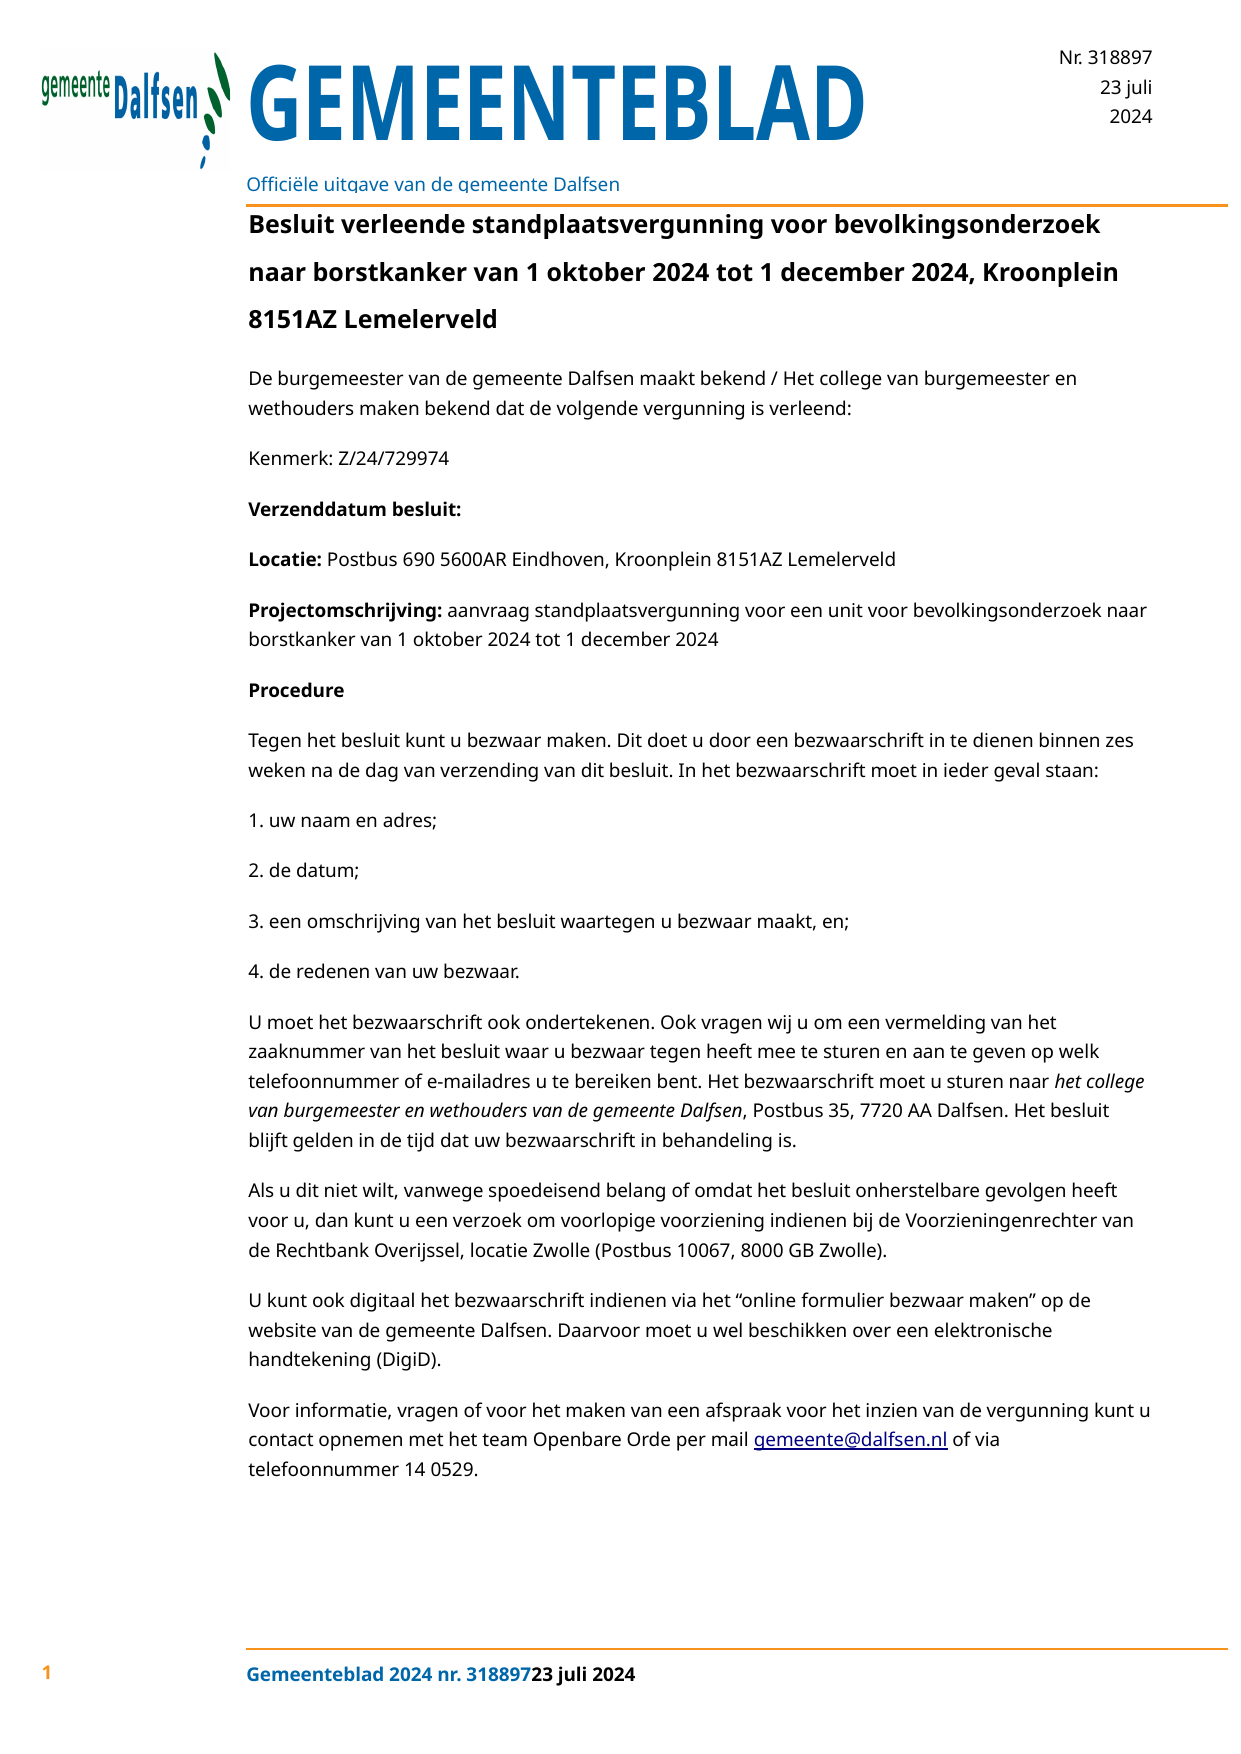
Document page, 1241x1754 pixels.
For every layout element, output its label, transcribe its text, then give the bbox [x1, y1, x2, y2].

text U kunt ook digitaal het bezwaarschrift indienen via het “online formulier bezwaar maken” op de website van de gemeente Dalfsen. Daarvoor moet u wel beschikken over een elektronische handtekening (DigiD). [248, 1287, 1152, 1372]
text Locatie: Postbus 690 5600AR Eindhoven, Kroonplein 8151AZ Lemelerveld [248, 546, 1152, 572]
text De burgemeester van de gemeente Dalfsen maakt bekend / Het college van burgemeester en wethouders maken bekend dat de volgende vergunning is verleend: [248, 366, 1152, 421]
text 1. uw naam en adres; [248, 807, 1152, 833]
text Procedure [248, 677, 1152, 702]
text 3. een omschrijving van het besluit waartegen u bezwaar maakt, en; [248, 908, 1152, 934]
text Kenmerk: Z/24/729974 [248, 446, 1152, 471]
text Als u dit niet wilt, vanwege spoedeisend belang of omdat het besluit onherstelbare gevolgen heeft voor u, dan kunt u een verzoek om voorlopige voorziening indienen bij de Voorzieningenrechter van de Rechtbank Overijssel, locatie Zwolle (Postbus 10067, 8000 GB Zwolle). [248, 1178, 1152, 1262]
text Projectomschrijving: aanvraag standplaatsvergunning voor een unit voor bevolkingsonderzoek naar borstkanker van 1 oktober 2024 tot 1 december 2024 [248, 597, 1152, 652]
text Tegen het besluit kunt u bezwaar maken. Dit doet u door een bezwaarschrift in te dienen binnen zes weken na de dag van verzending van dit besluit. In het bezwaarschrift moet in ieder geval staan: [248, 727, 1152, 782]
picture [41, 47, 231, 172]
text U moet het bezwaarschrift ook ondertekenen. Ook vragen wij u om een vermelding van het zaaknummer van het besluit waar u bezwaar tegen heeft mee te sturen en aan te geven op welk telefoonnummer of e-mailadres u te bereiken bent. Het bezwaarschrift moet u sturen naar het college van burgemeester en wethouders van de gemeente Dalfsen, Postbus 35, 7720 AA Dalfsen. Het besluit blijft gelden in de tijd dat uw bezwaarschrift in behandeling is. [248, 1009, 1152, 1153]
text 4. de redenen van uw bezwaar. [248, 958, 1152, 984]
text Verzenddatum besluit: [248, 496, 1152, 522]
text 2. de datum; [248, 858, 1152, 883]
text Voor informatie, vragen of voor het maken van een afspraak voor het inzien van de vergunning kunt u contact opnemen met het team Openbare Orde per mail gemeente@dalfsen.nl of via telefoonnummer 14 0529. [248, 1397, 1152, 1482]
text Besluit verleende standplaatsvergunning voor bevolkingsonderzoek naar borstkanker van 1 oktober 2024 tot 1 december 2024, Kroonplein 8151AZ Lemelerveld [248, 207, 1152, 336]
